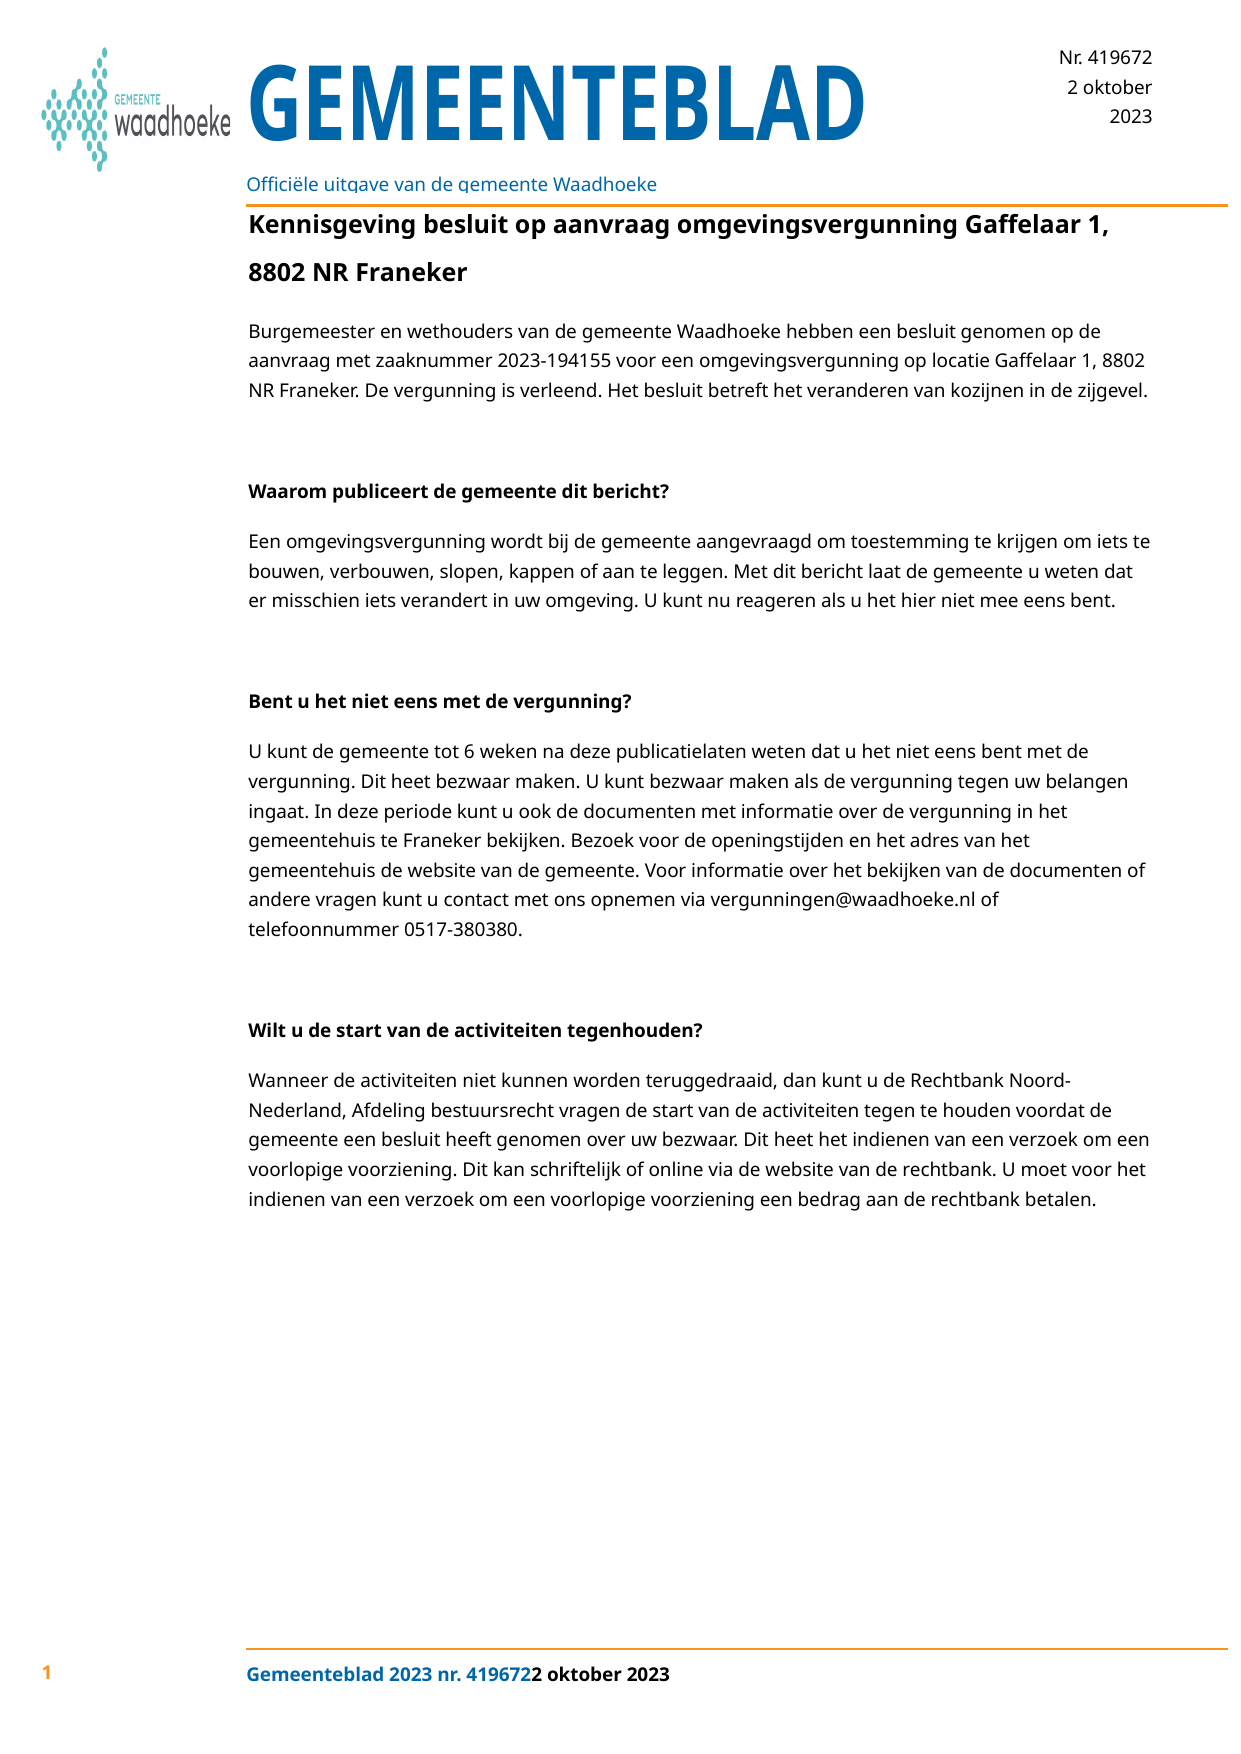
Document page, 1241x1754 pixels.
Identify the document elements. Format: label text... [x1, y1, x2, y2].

picture [41, 47, 231, 172]
text Wilt u de start van de activiteiten tegenhouden? [248, 1017, 1152, 1043]
text Wanneer de activiteiten niet kunnen worden teruggedraaid, dan kunt u de Rechtbank Noord-Nederland, Afdeling bestuursrecht vragen de start van de activiteiten tegen te houden voordat de gemeente een besluit heeft genomen over uw bezwaar. Dit heet het indienen van een verzoek om een voorlopige voorziening. Dit kan schriftelijk of online via de website van de rechtbank. U moet voor het indienen van een verzoek om een voorlopige voorziening een bedrag aan de rechtbank betalen. [248, 1067, 1152, 1212]
text Een omgevingsvergunning wordt bij de gemeente aangevraagd om toestemming te krijgen om iets te bouwen, verbouwen, slopen, kappen of aan te leggen. Met dit bericht laat de gemeente u weten dat er misschien iets verandert in uw omgeving. U kunt nu reageren als u het hier niet mee eens bent. [248, 528, 1152, 613]
text Burgemeester en wethouders van de gemeente Waadhoeke hebben een besluit genomen op de aanvraag met zaaknummer 2023-194155 voor een omgevingsvergunning op locatie Gaffelaar 1, 8802 NR Franeker. De vergunning is verleend. Het besluit betreft het veranderen van kozijnen in de zijgevel. [248, 318, 1152, 403]
text Kennisgeving besluit op aanvraag omgevingsvergunning Gaffelaar 1, 8802 NR Franeker [248, 207, 1152, 288]
text U kunt de gemeente tot 6 weken na deze publicatielaten weten dat u het niet eens bent met de vergunning. Dit heet bezwaar maken. U kunt bezwaar maken als de vergunning tegen uw belangen ingaat. In deze periode kunt u ook de documenten met informatie over de vergunning in het gemeentehuis te Franeker bekijken. Bezoek voor de openingstijden en het adres van het gemeentehuis de website van de gemeente. Voor informatie over het bekijken van de documenten of andere vragen kunt u contact met ons opnemen via vergunningen@waadhoeke.nl of telefoonnummer 0517-380380. [248, 739, 1152, 942]
text Waarom publiceert de gemeente dit bericht? [248, 478, 1152, 504]
text Bent u het niet eens met de vergunning? [248, 688, 1152, 714]
